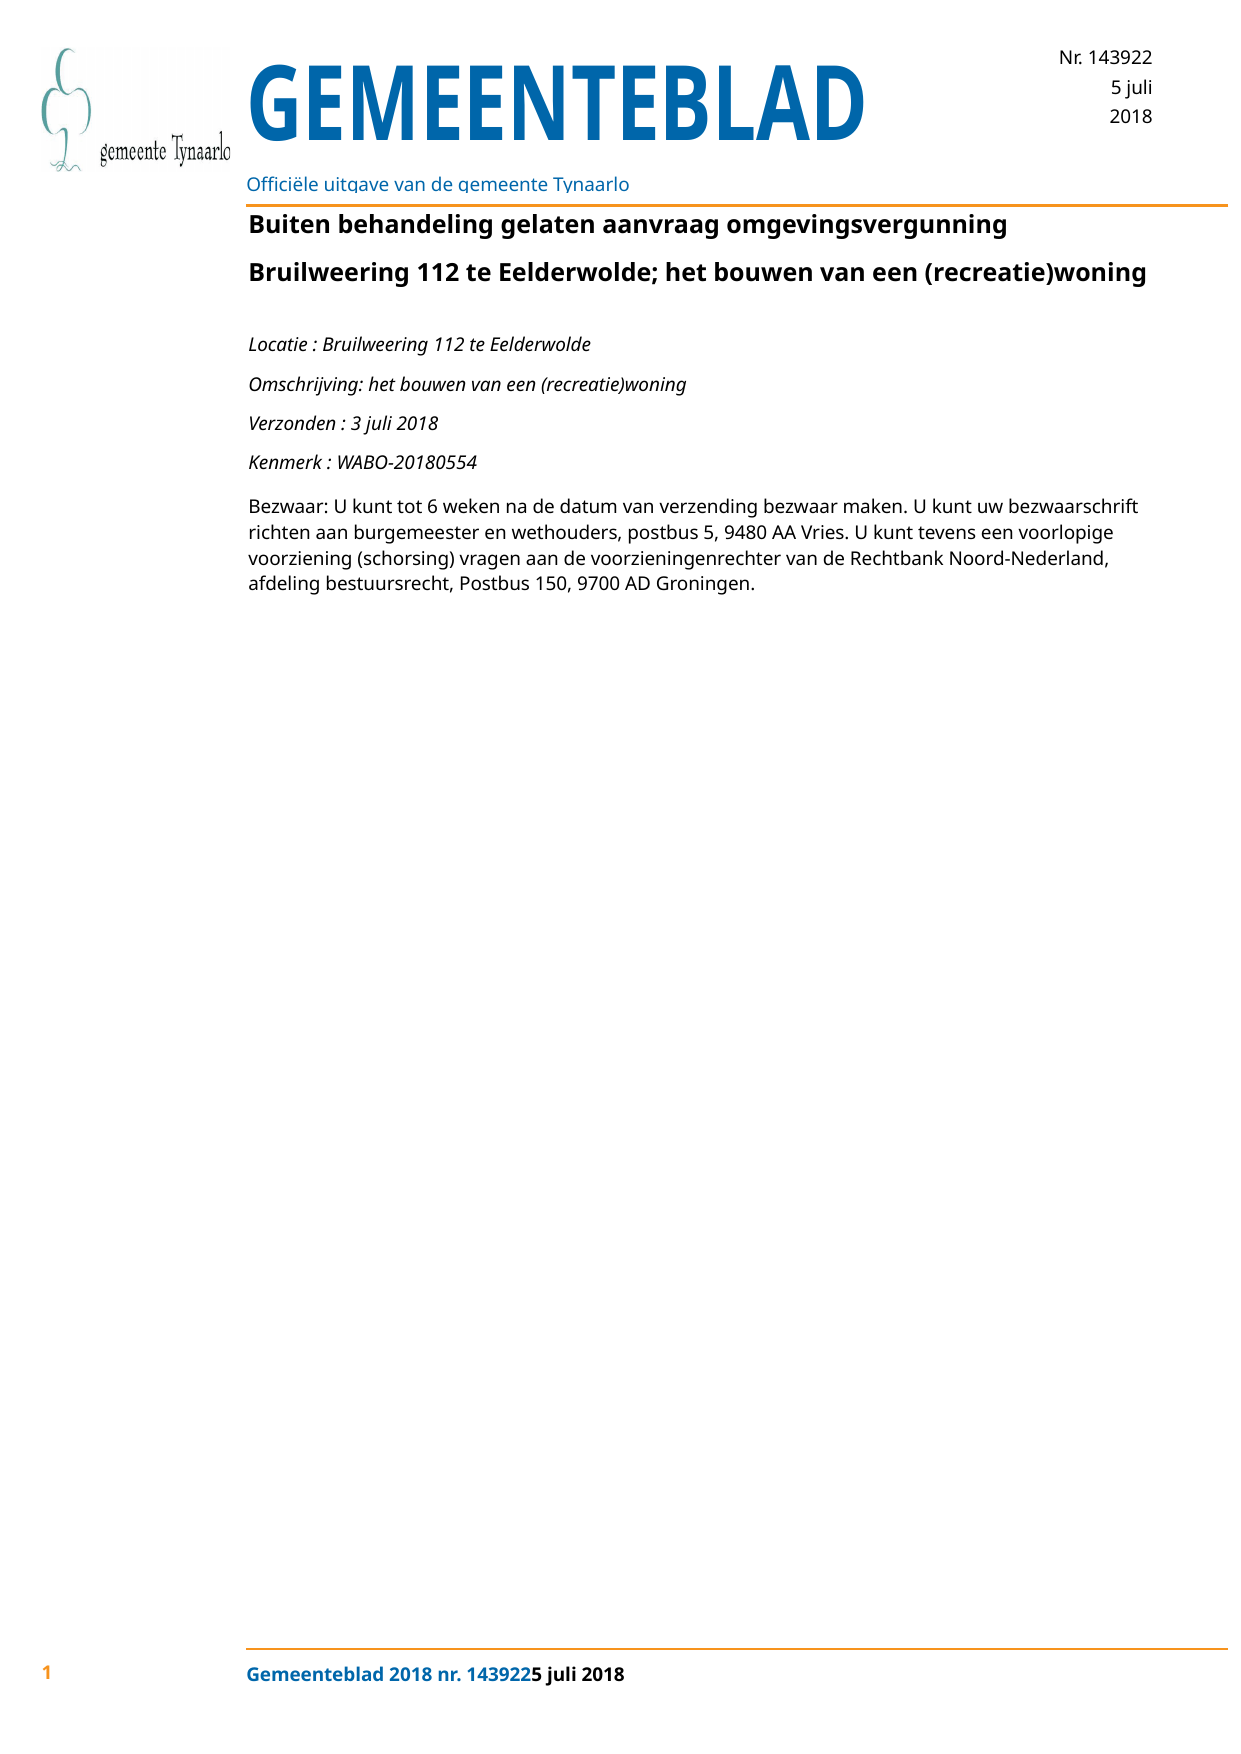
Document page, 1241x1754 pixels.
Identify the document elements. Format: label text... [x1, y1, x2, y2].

text Omschrijving: het bouwen van een (recreatie)woning [248, 371, 1152, 396]
picture [41, 47, 231, 172]
text Locatie : Bruilweering 112 te Eelderwolde [248, 331, 1152, 357]
text Kenmerk : WABO-20180554 [248, 449, 1152, 475]
text Buiten behandeling gelaten aanvraag omgevingsvergunning Bruilweering 112 te Eelderwolde; het bouwen van een (recreatie)woning [248, 207, 1152, 288]
text Bezwaar: U kunt tot 6 weken na de datum van verzending bezwaar maken. U kunt uw bezwaarschrift richten aan burgemeester en wethouders, postbus 5, 9480 AA Vries. U kunt tevens een voorlopige voorziening (schorsing) vragen aan de voorzieningenrechter van de Rechtbank Noord-Nederland, afdeling bestuursrecht, Postbus 150, 9700 AD Groningen. [248, 493, 1152, 596]
text Verzonden : 3 juli 2018 [248, 410, 1152, 436]
